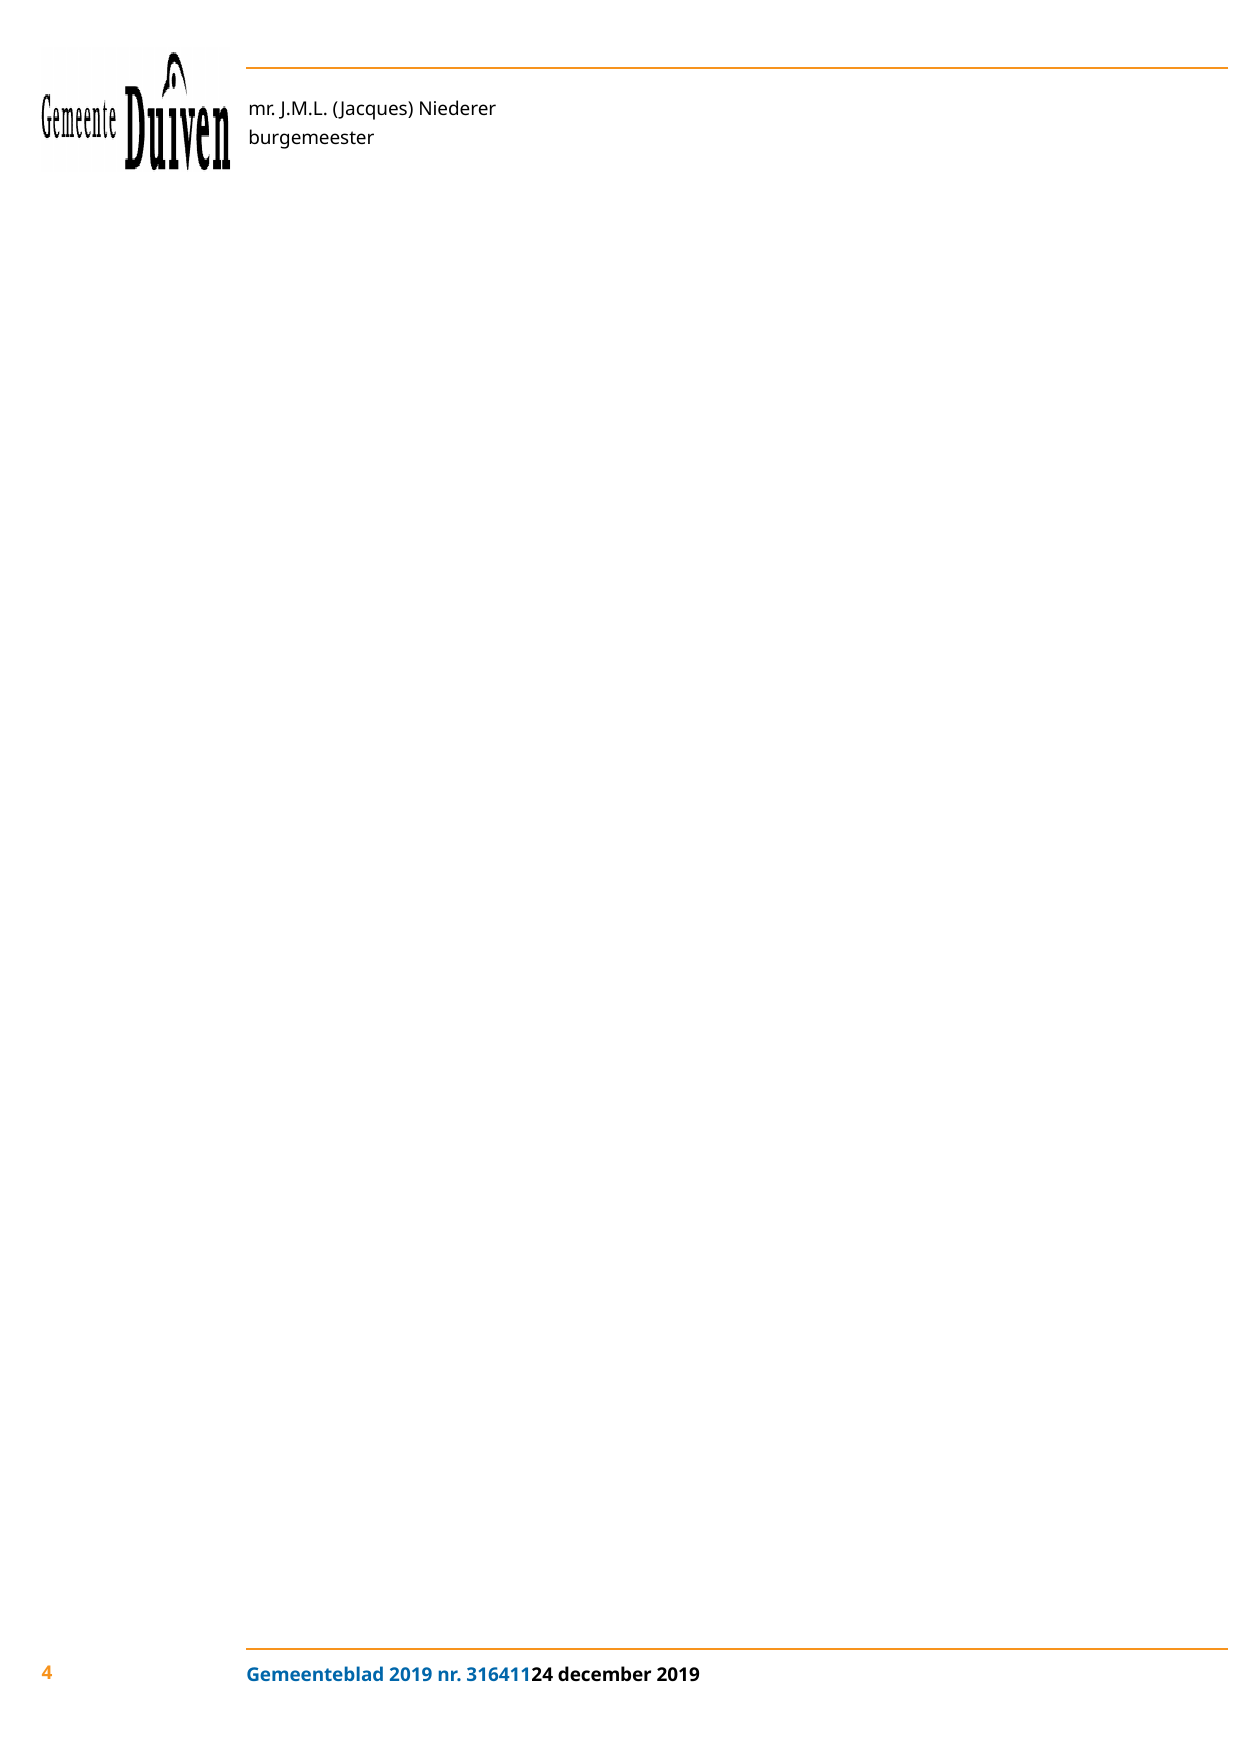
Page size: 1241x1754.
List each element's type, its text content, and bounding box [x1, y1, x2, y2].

text mr. J.M.L. (Jacques) Niederer [248, 95, 1152, 121]
text burgemeester [248, 124, 1152, 150]
picture [41, 47, 231, 172]
